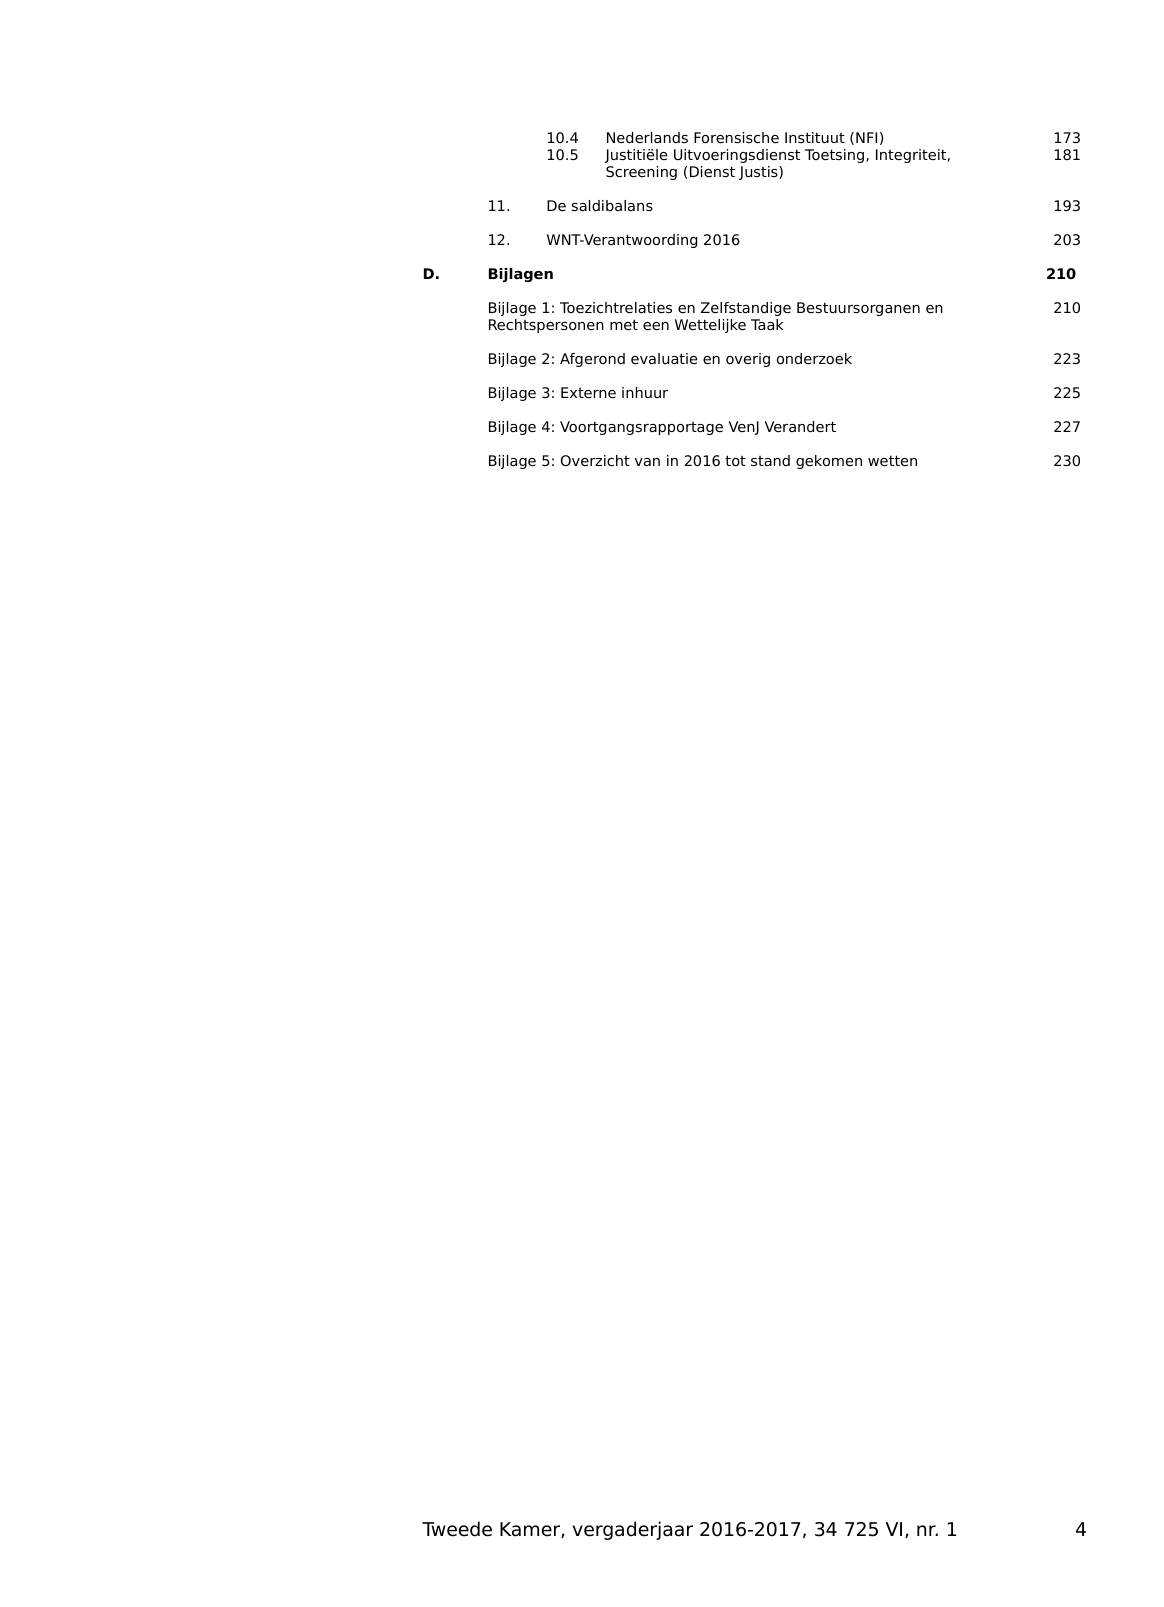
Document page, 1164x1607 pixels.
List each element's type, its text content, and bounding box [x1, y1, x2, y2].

table_cell 10.5 [540, 147, 599, 181]
table_cell [422, 181, 481, 198]
table_cell Bijlage 2: Afgerond evaluatie en overig onderzoek [481, 351, 1013, 368]
table_cell 227 [1013, 419, 1087, 436]
table_cell [1013, 249, 1087, 266]
table_cell WNT-Verantwoording 2016 [540, 232, 1013, 249]
table_cell Bijlage 5: Overzicht van in 2016 tot stand gekomen wetten [481, 453, 1013, 469]
table_cell 10.4 [540, 130, 599, 147]
table_cell [422, 436, 481, 452]
table_cell [599, 334, 1013, 351]
table_cell [540, 215, 599, 232]
table_cell [1013, 215, 1087, 232]
table_cell 225 [1013, 385, 1087, 402]
table_cell [599, 402, 1013, 418]
table_cell [599, 181, 1013, 198]
table_cell [422, 249, 481, 266]
table_cell [481, 368, 540, 384]
table_cell [1013, 283, 1087, 300]
table_cell [481, 283, 540, 300]
table_cell 193 [1013, 198, 1087, 215]
table_cell [540, 249, 599, 266]
table_cell [481, 436, 540, 452]
table_cell Bijlage 3: Externe inhuur [481, 385, 1013, 402]
table_cell 181 [1013, 147, 1087, 181]
table_cell [1013, 402, 1087, 418]
table_cell [481, 130, 540, 147]
table_cell [599, 249, 1013, 266]
table_cell [599, 283, 1013, 300]
table_cell [422, 368, 481, 384]
table_cell [422, 385, 481, 402]
table_cell [599, 436, 1013, 452]
table_cell 203 [1013, 232, 1087, 249]
table_cell [422, 419, 481, 436]
table_cell 11. [481, 198, 540, 215]
table_cell De saldibalans [540, 198, 1013, 215]
table_cell [599, 215, 1013, 232]
table_cell Justitiële Uitvoeringsdienst Toetsing, Integriteit, Screening (Dienst Justis) [599, 147, 1013, 181]
table_cell [481, 181, 540, 198]
table_cell [422, 198, 481, 215]
table_cell [540, 334, 599, 351]
table_cell [1013, 334, 1087, 351]
table_cell [422, 130, 481, 147]
table_cell [1013, 181, 1087, 198]
table_cell [1013, 368, 1087, 384]
table_cell 173 [1013, 130, 1087, 147]
table_cell [540, 368, 599, 384]
table_cell Nederlands Forensische Instituut (NFI) [599, 130, 1013, 147]
table_cell [540, 181, 599, 198]
table_cell [481, 147, 540, 181]
table_cell [422, 147, 481, 181]
table_cell [481, 402, 540, 418]
table_cell [481, 215, 540, 232]
table_cell [481, 334, 540, 351]
table_cell 12. [481, 232, 540, 249]
table_cell Bijlagen [481, 266, 1013, 283]
table_cell 210 [1013, 300, 1087, 334]
table_cell [422, 453, 481, 469]
table_cell [422, 283, 481, 300]
table_cell D. [422, 266, 481, 283]
table_cell [1013, 436, 1087, 452]
table_cell [422, 232, 481, 249]
table_cell 210 [1013, 266, 1087, 283]
table_cell [422, 402, 481, 418]
table_cell [422, 334, 481, 351]
table_cell [422, 351, 481, 368]
table_cell 230 [1013, 453, 1087, 469]
table_cell [422, 215, 481, 232]
table_cell [481, 249, 540, 266]
table_cell [422, 300, 481, 334]
table_cell Bijlage 4: Voortgangsrapportage VenJ Verandert [481, 419, 1013, 436]
table_cell [599, 368, 1013, 384]
table_cell 223 [1013, 351, 1087, 368]
table_cell [540, 402, 599, 418]
table_cell Bijlage 1: Toezichtrelaties en Zelfstandige Bestuursorganen en Rechtspersonen met een Wettelijke Taak [481, 300, 1013, 334]
table_cell [540, 436, 599, 452]
table_cell [540, 283, 599, 300]
